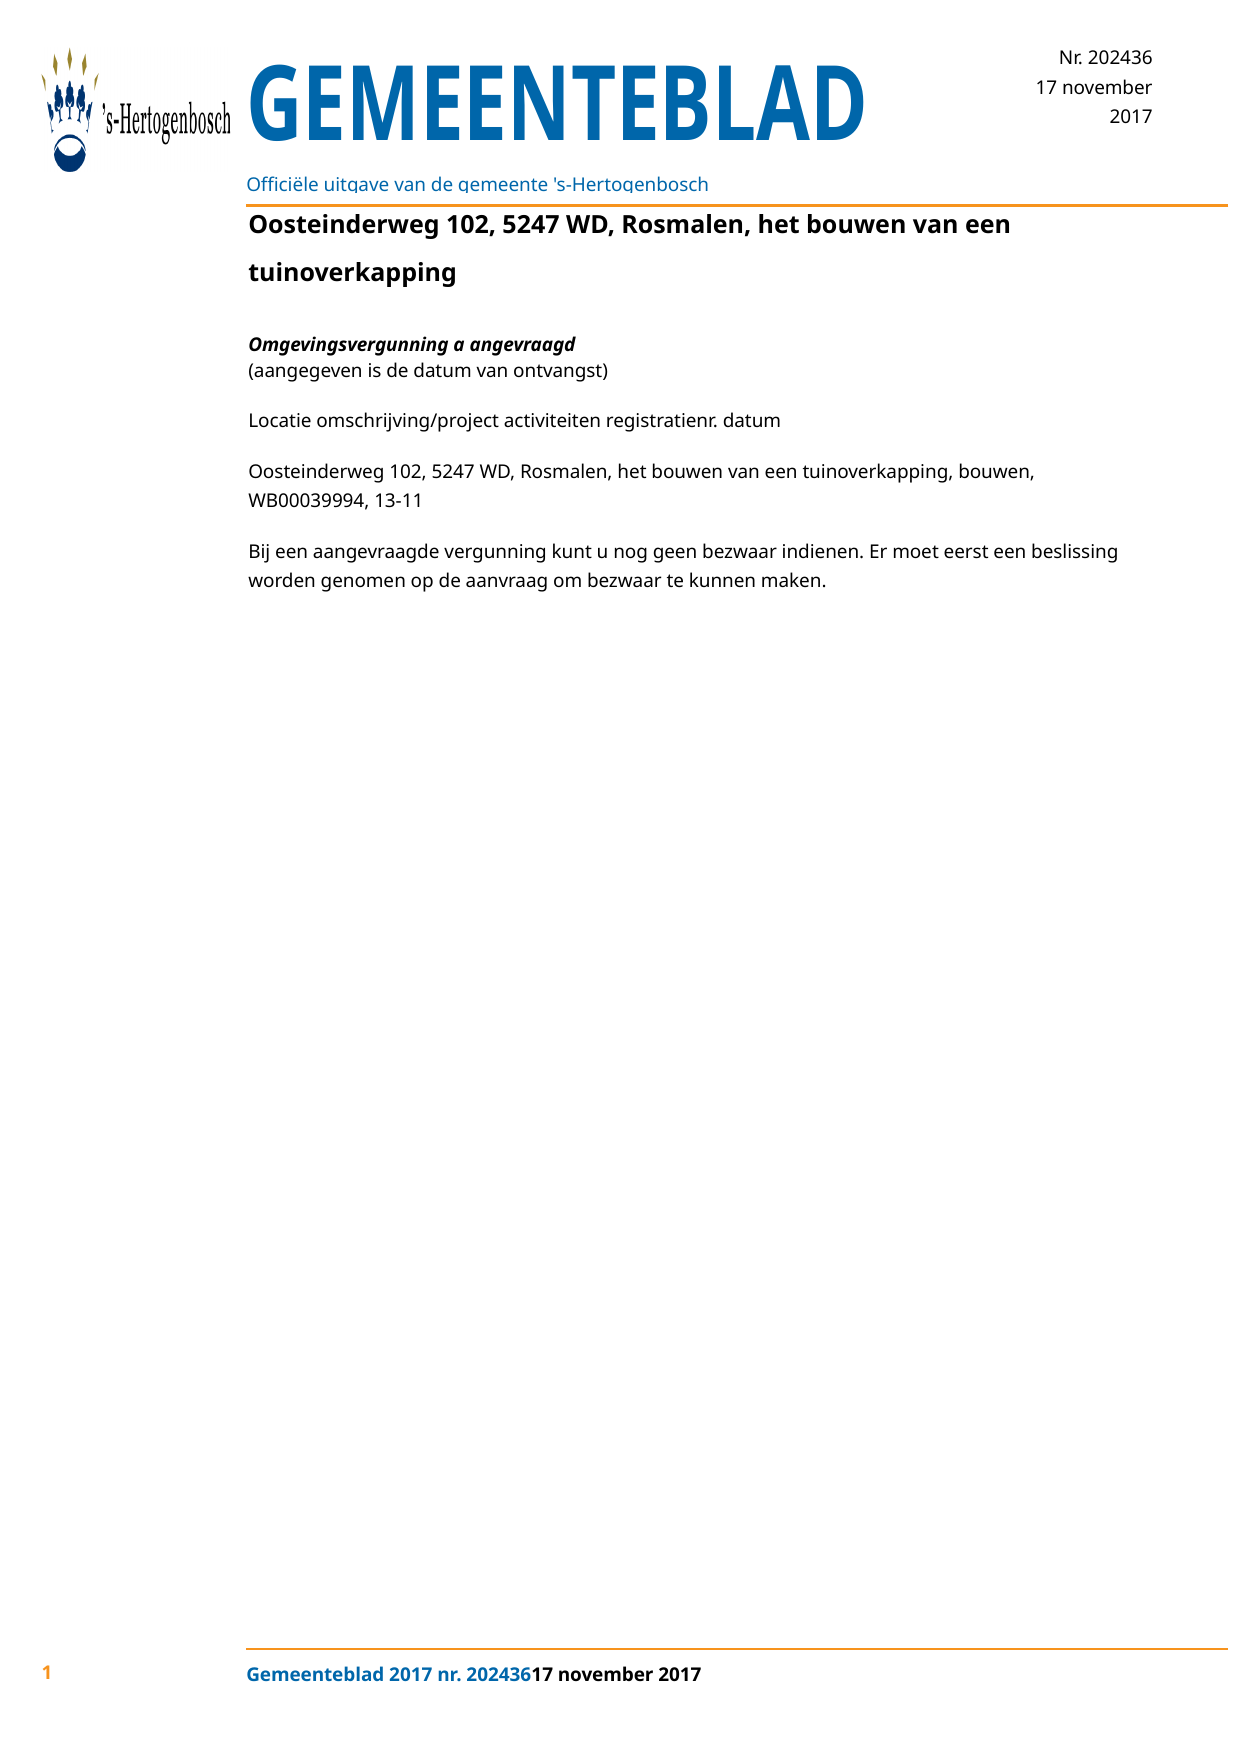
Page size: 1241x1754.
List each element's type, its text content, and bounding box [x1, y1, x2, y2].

text (aangegeven is de datum van ontvangst) [248, 357, 1152, 383]
text Bij een aangevraagde vergunning kunt u nog geen bezwaar indienen. Er moet eerst een beslissing worden genomen op de aanvraag om bezwaar te kunnen maken. [248, 538, 1152, 593]
picture [41, 47, 231, 172]
text Oosteinderweg 102, 5247 WD, Rosmalen, het bouwen van een tuinoverkapping, bouwen, WB00039994, 13-11 [248, 458, 1152, 513]
text Omgevingsvergunning a angevraagd [248, 331, 1152, 357]
text Locatie omschrijving/project activiteiten registratienr. datum [248, 408, 1152, 433]
text Oosteinderweg 102, 5247 WD, Rosmalen, het bouwen van een tuinoverkapping [248, 207, 1152, 288]
